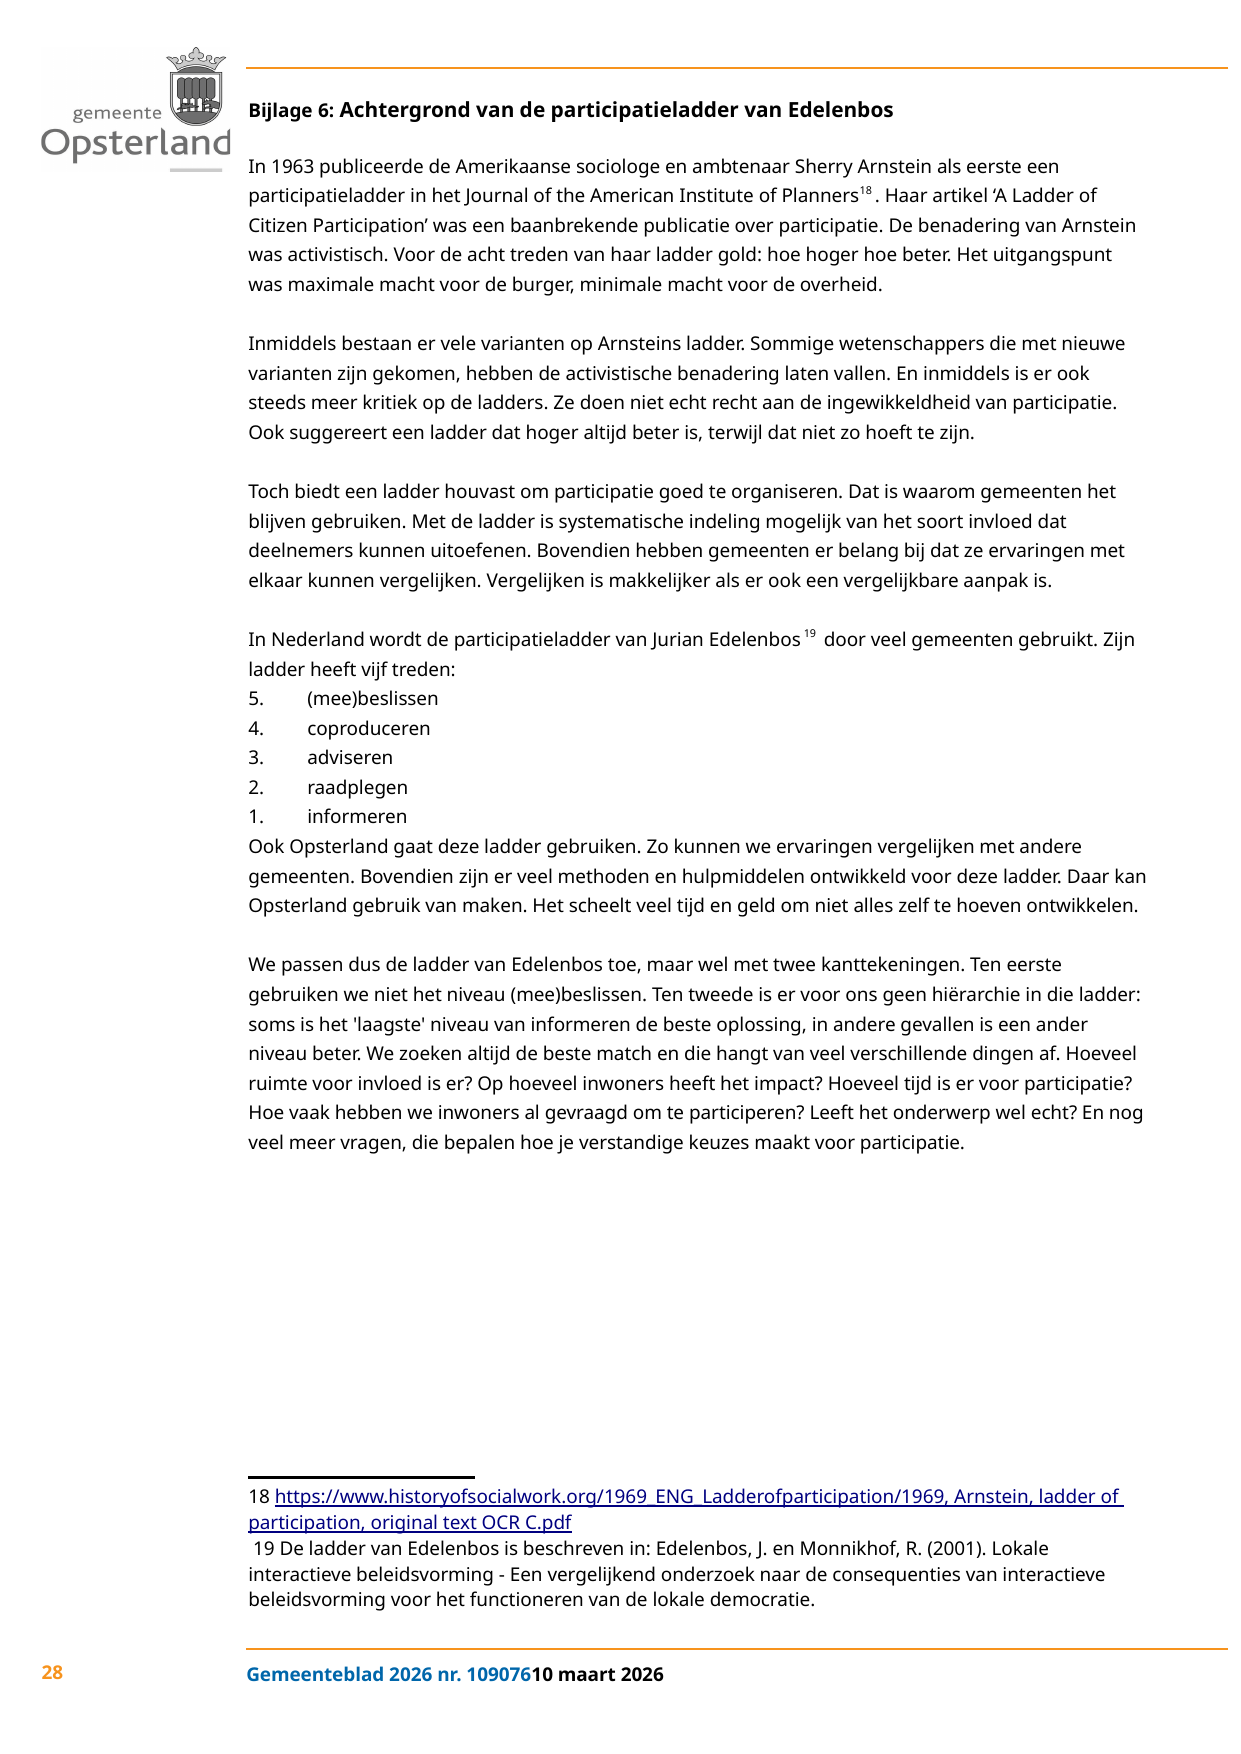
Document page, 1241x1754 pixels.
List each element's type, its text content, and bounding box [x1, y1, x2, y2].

text https://www.historyofsocialwork.org/1969_ENG_Ladderofparticipation/1969, Arnstein, ladder of participation, original text OCR C.pdf [248, 1483, 1152, 1535]
list adviseren [248, 744, 1152, 770]
list raadplegen [248, 774, 1152, 800]
text De ladder van Edelenbos is beschreven in: Edelenbos, J. en Monnikhof, R. (2001). Lokale interactieve beleidsvorming - Een vergelijkend onderzoek naar de consequenties van interactieve beleidsvorming voor het functioneren van de lokale democratie. [248, 1535, 1152, 1612]
list coproduceren [248, 715, 1152, 741]
text Bijlage 6: Achtergrond van de participatieladder van Edelenbos [248, 95, 1152, 123]
picture [41, 47, 231, 172]
text We passen dus de ladder van Edelenbos toe, maar wel met twee kanttekeningen. Ten eerste gebruiken we niet het niveau (mee)beslissen. Ten tweede is er voor ons geen hiërarchie in die ladder: soms is het 'laagste' niveau van informeren de beste oplossing, in andere gevallen is een ander niveau beter. We zoeken altijd de beste match en die hangt van veel verschillende dingen af. Hoeveel ruimte voor invloed is er? Op hoeveel inwoners heeft het impact? Hoeveel tijd is er voor participatie? Hoe vaak hebben we inwoners al gevraagd om te participeren? Leeft het onderwerp wel echt? En nog veel meer vragen, die bepalen hoe je verstandige keuzes maakt voor participatie. [248, 952, 1152, 1155]
text In 1963 publiceerde de Amerikaanse sociologe en ambtenaar Sherry Arnstein als eerste een participatieladder in het Journal of the American Institute of Planners. Haar artikel ‘A Ladder of Citizen Participation’ was een baanbrekende publicatie over participatie. De benadering van Arnstein was activistisch. Voor de acht treden van haar ladder gold: hoe hoger hoe beter. Het uitgangspunt was maximale macht voor de burger, minimale macht voor de overheid. [248, 153, 1152, 297]
list informeren [248, 804, 1152, 829]
text Inmiddels bestaan er vele varianten op Arnsteins ladder. Sommige wetenschappers die met nieuwe varianten zijn gekomen, hebben de activistische benadering laten vallen. En inmiddels is er ook steeds meer kritiek op de ladders. Ze doen niet echt recht aan de ingewikkeldheid van participatie. Ook suggereert een ladder dat hoger altijd beter is, terwijl dat niet zo hoeft te zijn. [248, 330, 1152, 445]
text Ook Opsterland gaat deze ladder gebruiken. Zo kunnen we ervaringen vergelijken met andere gemeenten. Bovendien zijn er veel methoden en hulpmiddelen ontwikkeld voor deze ladder. Daar kan Opsterland gebruik van maken. Het scheelt veel tijd en geld om niet alles zelf te hoeven ontwikkelen. [248, 833, 1152, 918]
text Toch biedt een ladder houvast om participatie goed te organiseren. Dat is waarom gemeenten het blijven gebruiken. Met de ladder is systematische indeling mogelijk van het soort invloed dat deelnemers kunnen uitoefenen. Bovendien hebben gemeenten er belang bij dat ze ervaringen met elkaar kunnen vergelijken. Vergelijken is makkelijker als er ook een vergelijkbare aanpak is. [248, 478, 1152, 593]
list (mee)beslissen [248, 685, 1152, 711]
text In Nederland wordt de participatieladder van Jurian Edelenbos door veel gemeenten gebruikt. Zijn ladder heeft vijf treden: [248, 626, 1152, 682]
